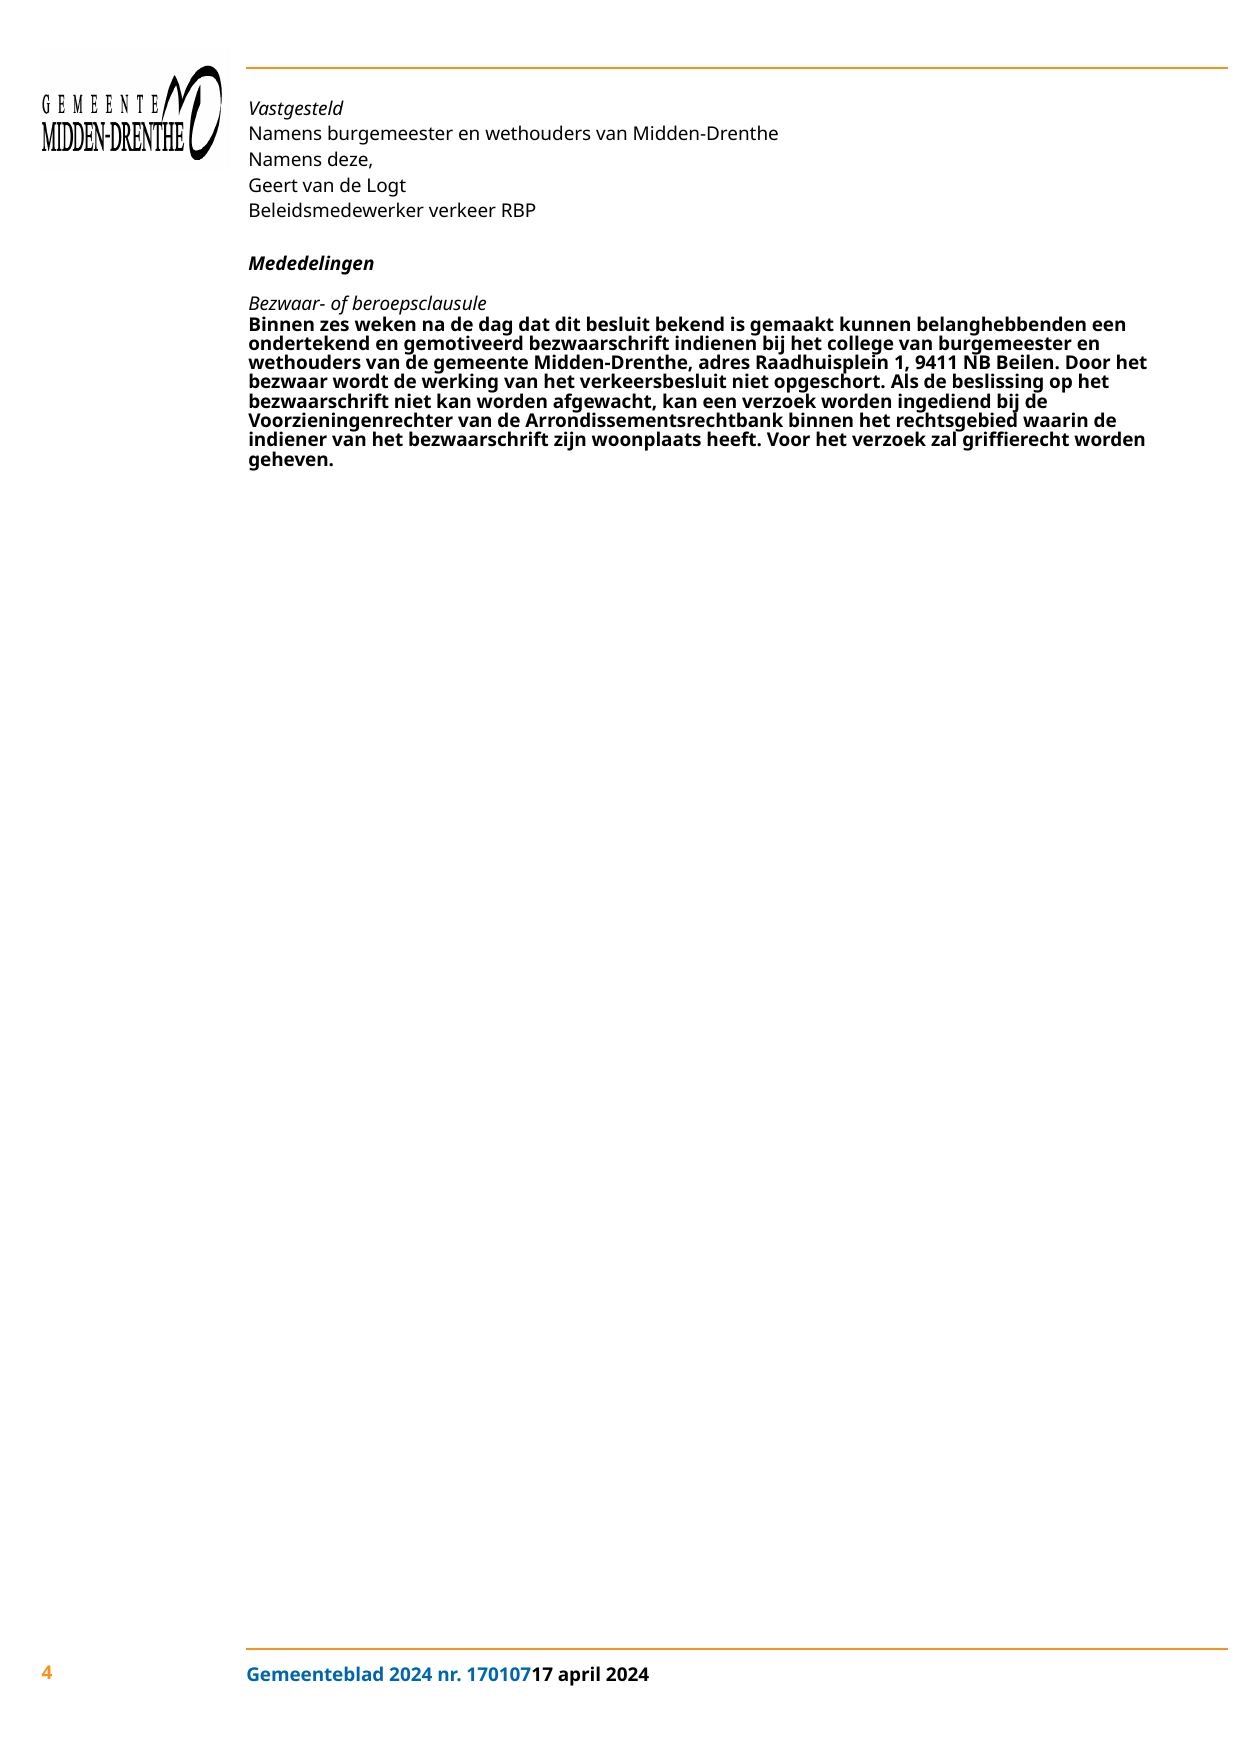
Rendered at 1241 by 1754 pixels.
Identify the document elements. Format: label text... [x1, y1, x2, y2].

text Vastgesteld [248, 95, 1152, 121]
text Namens burgemeester en wethouders van Midden-Drenthe [248, 121, 1152, 146]
text Binnen zes weken na de dag dat dit besluit bekend is gemaakt kunnen belanghebbenden een ondertekend en gemotiveerd bezwaarschrift indienen bij het college van burgemeester en wethouders van de gemeente Midden-Drenthe, adres Raadhuisplein 1, 9411 NB Beilen. Door het bezwaar wordt de werking van het verkeersbesluit niet opgeschort. Als de beslissing op het bezwaarschrift niet kan worden afgewacht, kan een verzoek worden ingediend bij de Voorzieningenrechter van de Arrondissementsrechtbank binnen het rechtsgebied waarin de indiener van het bezwaarschrift zijn woonplaats heeft. Voor het verzoek zal griffierecht worden geheven. [248, 316, 1152, 470]
picture [41, 47, 231, 172]
text Bezwaar- of beroepsclausule [248, 290, 1152, 316]
text Geert van de Logt [248, 172, 1152, 198]
text Beleidsmedewerker verkeer RBP [248, 198, 1152, 223]
text Namens deze, [248, 146, 1152, 172]
text Mededelingen [248, 251, 1152, 276]
